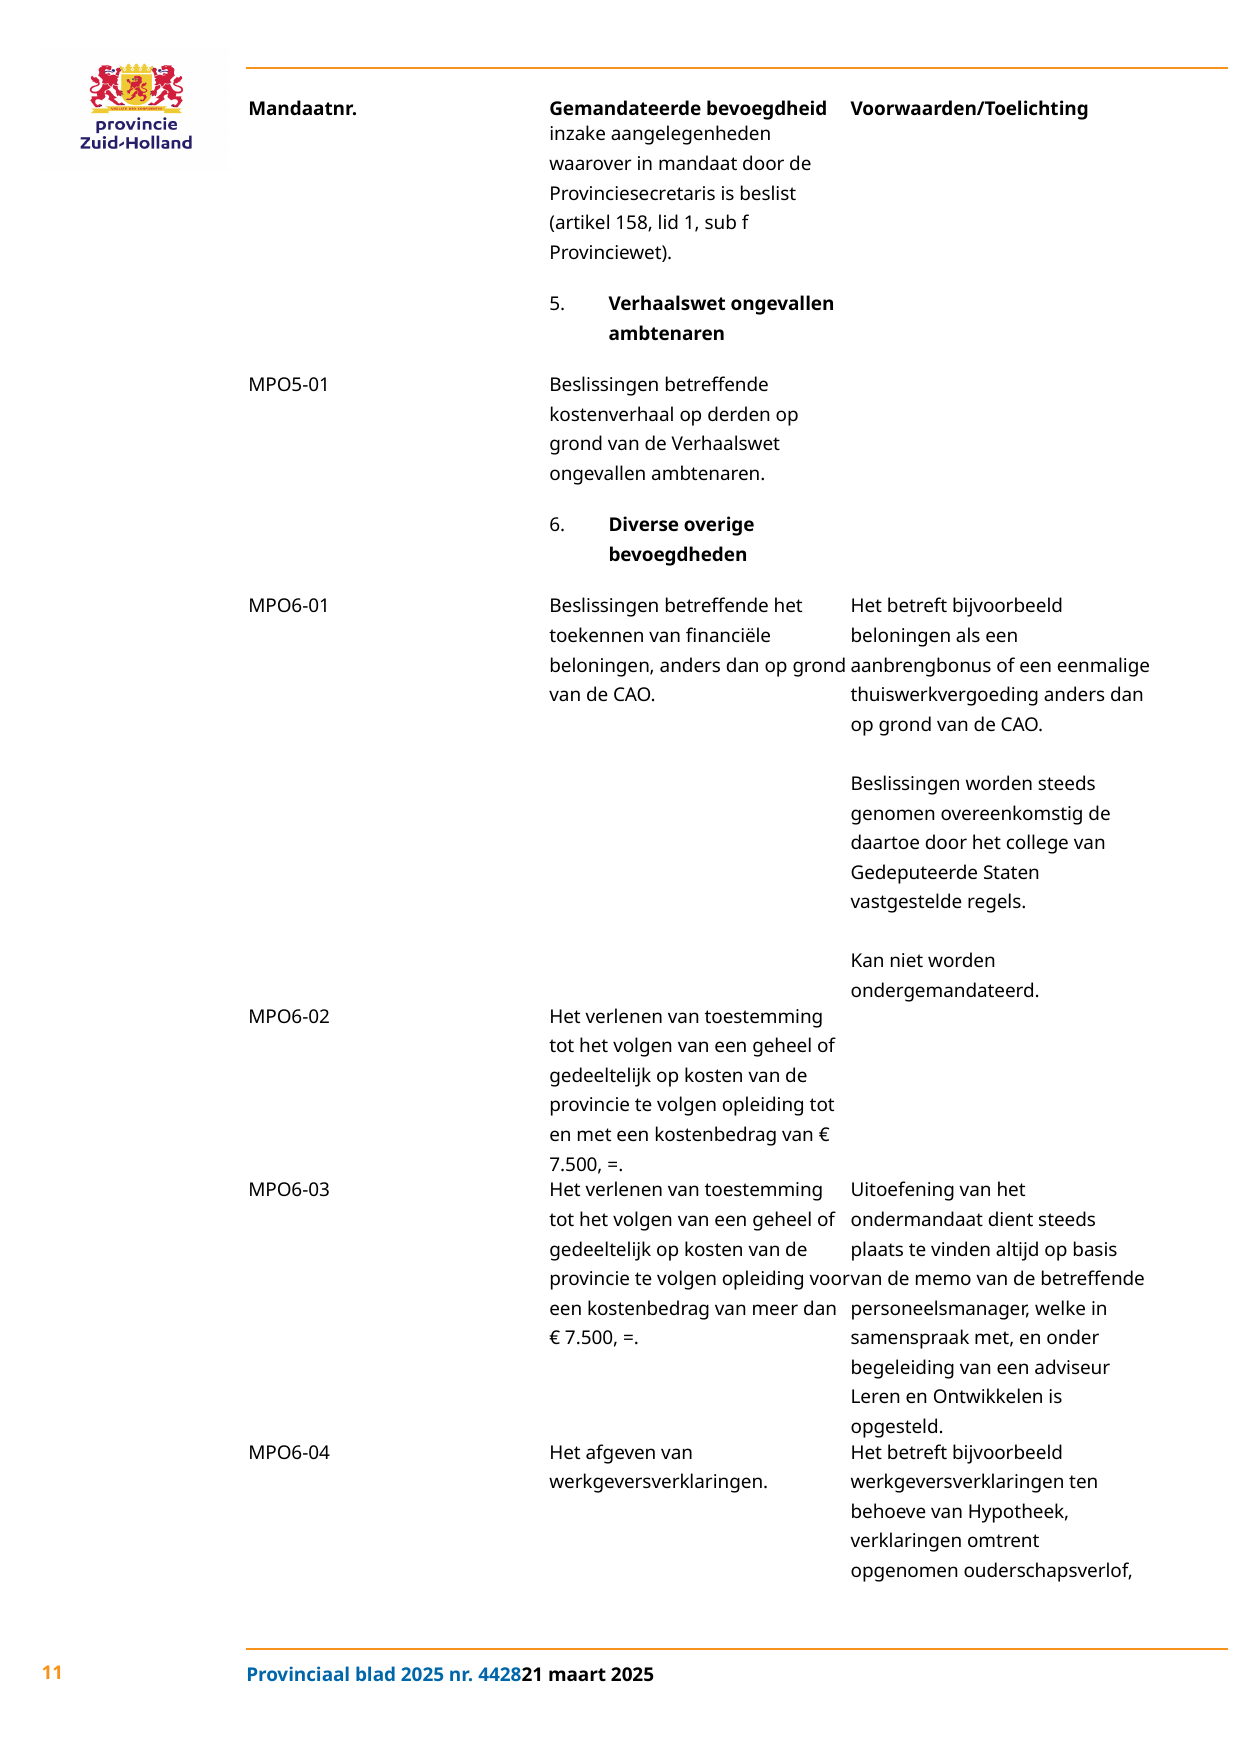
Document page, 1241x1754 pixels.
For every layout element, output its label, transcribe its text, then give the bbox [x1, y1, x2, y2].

table_cell Het verlenen van toestemming tot het volgen van een geheel of gedeeltelijk op kosten van de provincie te volgen opleiding voor een kostenbedrag van meer dan € 7.500, =. [549, 1177, 850, 1439]
picture [41, 47, 231, 172]
table_cell Het afgeven van werkgeversverklaringen. [549, 1439, 850, 1583]
table_cell [850, 486, 1152, 512]
table_cell [850, 371, 1152, 486]
table_cell [248, 486, 549, 512]
table_cell [850, 346, 1152, 371]
table_cell MPO6-02 [248, 1003, 549, 1177]
table_cell [549, 486, 850, 512]
table_cell [850, 512, 1152, 567]
table_cell Uitoefening van het ondermandaat dient steeds plaats te vinden altijd op basis van de memo van de betreffende personeelsmanager, welke in samenspraak met, en onder begeleiding van een adviseur Leren en Ontwikkelen is opgesteld. [850, 1177, 1152, 1439]
table_cell Het betreft bijvoorbeeld werkgeversverklaringen ten behoeve van Hypotheek, verklaringen omtrent opgenomen ouderschapsverlof, [850, 1439, 1152, 1583]
table_cell [549, 567, 850, 593]
table_cell [549, 265, 850, 290]
table_cell MPO5-01 [248, 371, 549, 486]
table_cell [850, 567, 1152, 593]
table_cell [850, 1003, 1152, 1177]
table_cell Het verlenen van toestemming tot het volgen van een geheel of gedeeltelijk op kosten van de provincie te volgen opleiding tot en met een kostenbedrag van € 7.500, =. [549, 1003, 850, 1177]
table_cell Beslissingen betreffende kostenverhaal op derden op grond van de Verhaalswet ongevallen ambtenaren. [549, 371, 850, 486]
table_cell [248, 290, 549, 346]
table_cell [850, 265, 1152, 290]
table_cell [850, 290, 1152, 346]
table_cell [248, 121, 549, 264]
table_cell [850, 121, 1152, 264]
table_header Gemandateerde bevoegdheid [549, 95, 850, 121]
table_cell [248, 567, 549, 593]
table_cell [248, 512, 549, 567]
table_header Mandaatnr. [248, 95, 549, 121]
table_cell [248, 346, 549, 371]
table_cell [248, 265, 549, 290]
table_header Voorwaarden/Toelichting [850, 95, 1152, 121]
table_cell Beslissingen betreffende het toekennen van financiële beloningen, anders dan op grond van de CAO. [549, 593, 850, 1003]
table_cell Verhaalswet ongevallen ambtenaren [549, 290, 850, 346]
table_cell [549, 346, 850, 371]
table_cell Diverse overige bevoegdheden [549, 512, 850, 567]
table_cell MPO6-04 [248, 1439, 549, 1583]
table_cell Het betreft bijvoorbeeld beloningen als een aanbrengbonus of een eenmalige thuiswerkvergoeding anders dan op grond van de CAO. Beslissingen worden steeds genomen overeenkomstig de daartoe door het college van Gedeputeerde Staten vastgestelde regels. Kan niet worden ondergemandateerd. [850, 593, 1152, 1003]
table_cell inzake aangelegenheden waarover in mandaat door de Provinciesecretaris is beslist (artikel 158, lid 1, sub f Provinciewet). [549, 121, 850, 264]
table_cell MPO6-01 [248, 593, 549, 1003]
table_cell MPO6-03 [248, 1177, 549, 1439]
